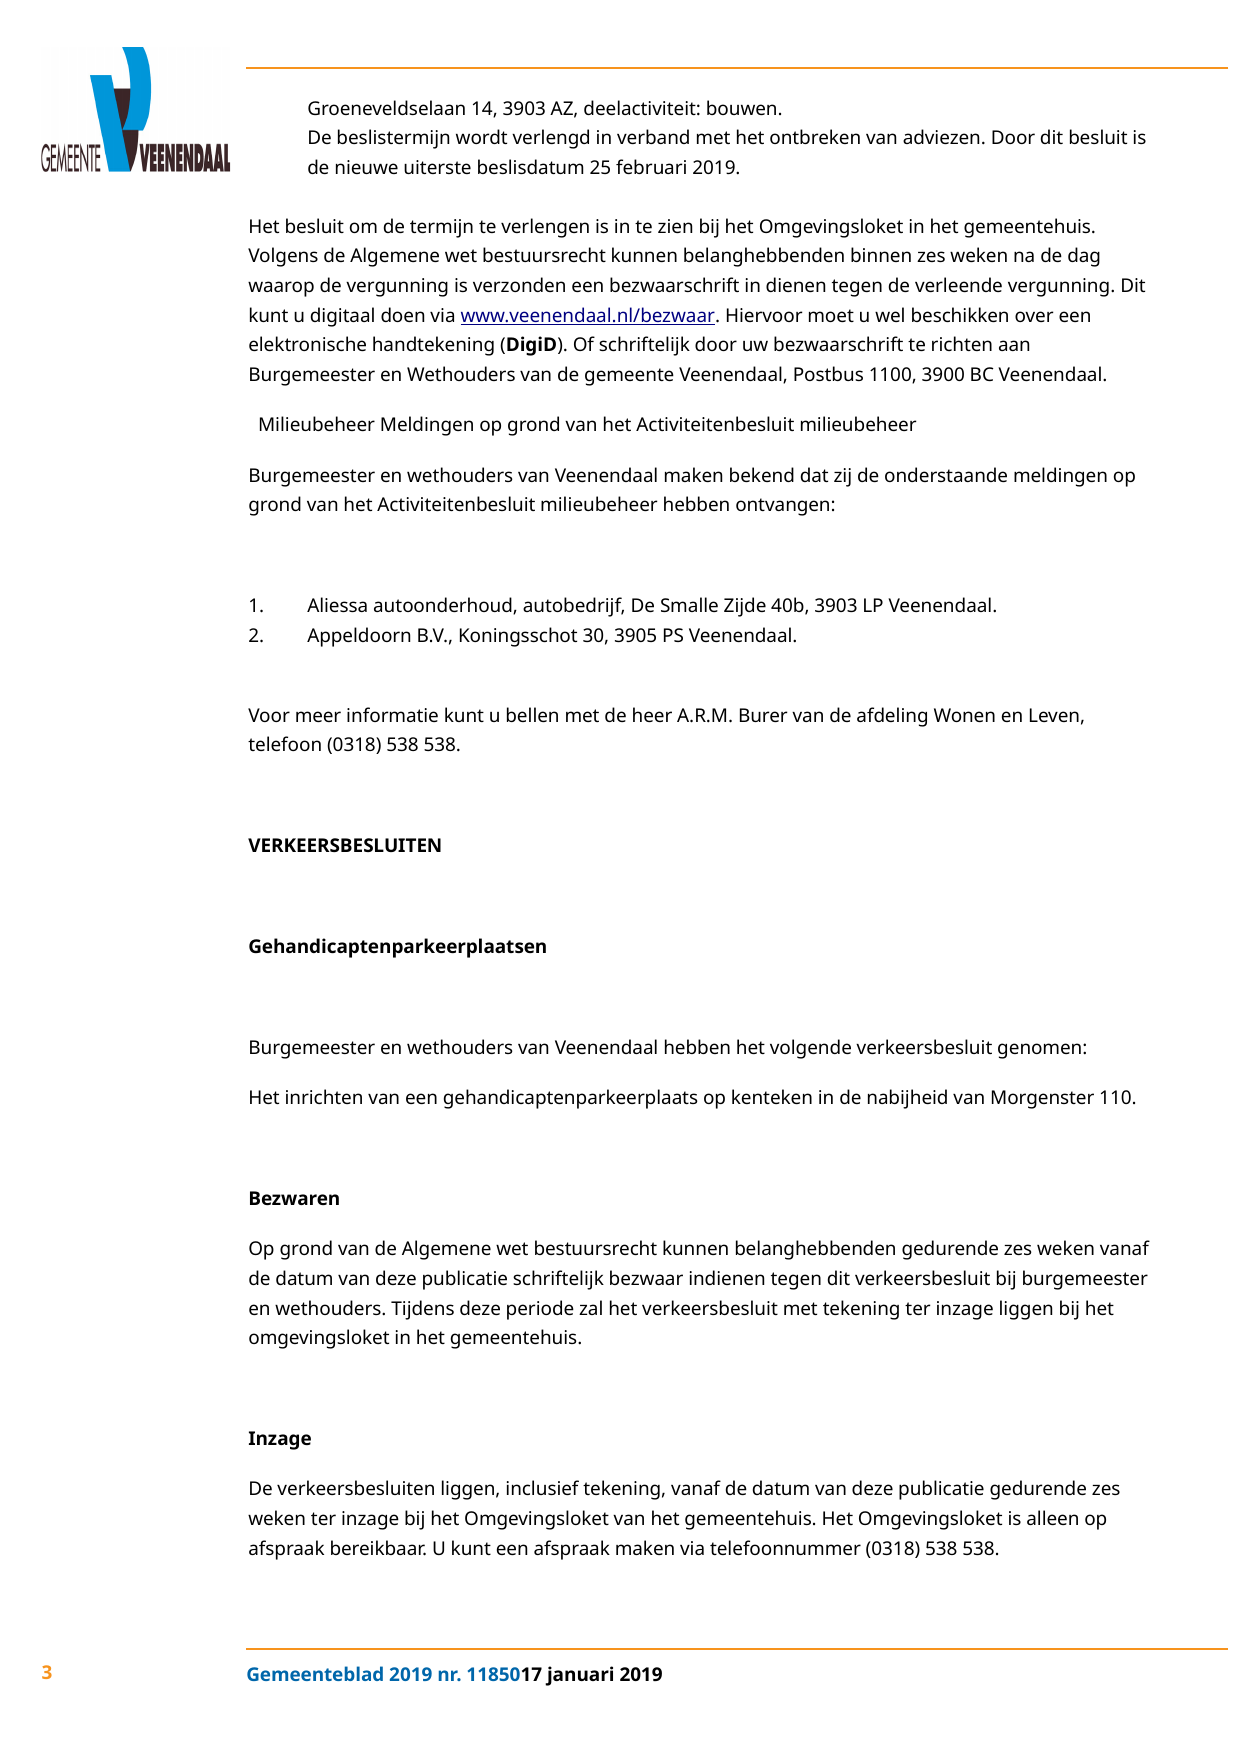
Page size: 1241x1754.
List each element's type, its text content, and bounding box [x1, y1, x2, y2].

text Op grond van de Algemene wet bestuursrecht kunnen belanghebbenden gedurende zes weken vanaf de datum van deze publicatie schriftelijk bezwaar indienen tegen dit verkeersbesluit bij burgemeester en wethouders. Tijdens deze periode zal het verkeersbesluit met tekening ter inzage liggen bij het omgevingsloket in het gemeentehuis. [248, 1236, 1152, 1350]
list Aliessa autoonderhoud, autobedrijf, De Smalle Zijde 40b, 3903 LP Veenendaal. [248, 592, 1152, 618]
text Burgemeester en wethouders van Veenendaal maken bekend dat zij de onderstaande meldingen op grond van het Activiteitenbesluit milieubeheer hebben ontvangen: [248, 462, 1152, 517]
text Het inrichten van een gehandicaptenparkeerplaats op kenteken in de nabijheid van Morgenster 110. [248, 1084, 1152, 1110]
text De verkeersbesluiten liggen, inclusief tekening, vanaf de datum van deze publicatie gedurende zes weken ter inzage bij het Omgevingsloket van het gemeentehuis. Het Omgevingsloket is alleen op afspraak bereikbaar. U kunt een afspraak maken via telefoonnummer (0318) 538 538. [248, 1476, 1152, 1561]
text Milieubeheer Meldingen op grond van het Activiteitenbesluit milieubeheer [248, 411, 1152, 437]
text Inzage [248, 1425, 1152, 1451]
text Het besluit om de termijn te verlengen is in te zien bij het Omgevingsloket in het gemeentehuis. Volgens de Algemene wet bestuursrecht kunnen belanghebbenden binnen zes weken na de dag waarop de vergunning is verzonden een bezwaarschrift in dienen tegen de verleende vergunning. Dit kunt u digitaal doen via www.veenendaal.nl/bezwaar. Hiervoor moet u wel beschikken over een elektronische handtekening (DigiD). Of schriftelijk door uw bezwaarschrift te richten aan Burgemeester en Wethouders van de gemeente Veenendaal, Postbus 1100, 3900 BC Veenendaal. [248, 213, 1152, 387]
text Burgemeester en wethouders van Veenendaal hebben het volgende verkeersbesluit genomen: [248, 1034, 1152, 1060]
text Voor meer informatie kunt u bellen met de heer A.R.M. Burer van de afdeling Wonen en Leven, telefoon (0318) 538 538. [248, 702, 1152, 757]
text Bezwaren [248, 1185, 1152, 1211]
list Appeldoorn B.V., Koningsschot 30, 3905 PS Veenendaal. [248, 622, 1152, 648]
list De beslistermijn wordt verlengd in verband met het ontbreken van adviezen. Door dit besluit is de nieuwe uiterste beslisdatum 25 februari 2019. [248, 124, 1152, 180]
picture [123, 47, 231, 172]
text VERKEERSBESLUITEN [248, 832, 1152, 858]
picture [41, 47, 130, 172]
list Groeneveldselaan 14, 3903 AZ, deelactiviteit: bouwen. [248, 95, 1152, 121]
text Gehandicaptenparkeerplaatsen [248, 933, 1152, 959]
